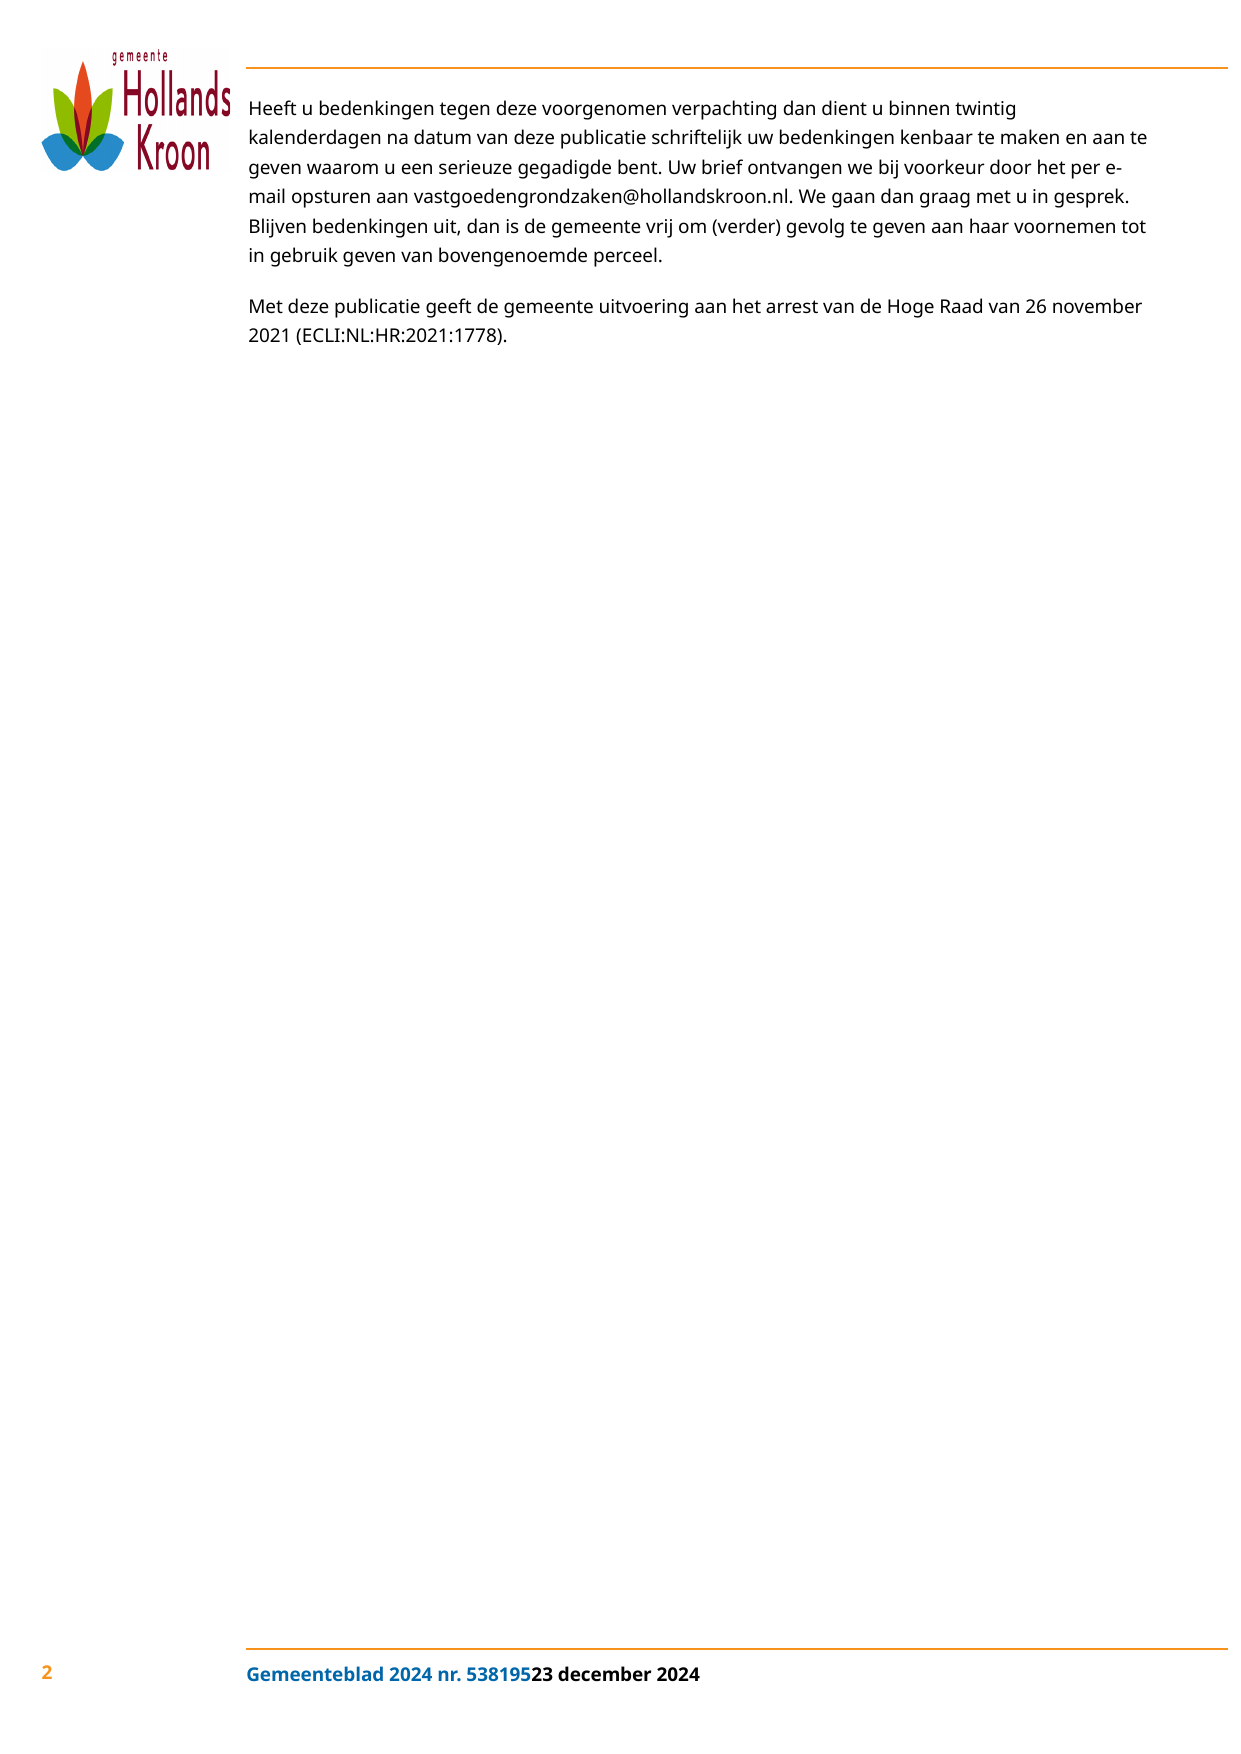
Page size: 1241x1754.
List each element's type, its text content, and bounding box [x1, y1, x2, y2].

text Met deze publicatie geeft de gemeente uitvoering aan het arrest van de Hoge Raad van 26 november 2021 (ECLI:NL:HR:2021:1778). [248, 293, 1152, 348]
picture [41, 47, 231, 172]
text Heeft u bedenkingen tegen deze voorgenomen verpachting dan dient u binnen twintig kalenderdagen na datum van deze publicatie schriftelijk uw bedenkingen kenbaar te maken en aan te geven waarom u een serieuze gegadigde bent. Uw brief ontvangen we bij voorkeur door het per e-mail opsturen aan vastgoedengrondzaken@hollandskroon.nl. We gaan dan graag met u in gesprek. Blijven bedenkingen uit, dan is de gemeente vrij om (verder) gevolg te geven aan haar voornemen tot in gebruik geven van bovengenoemde perceel. [248, 95, 1152, 268]
